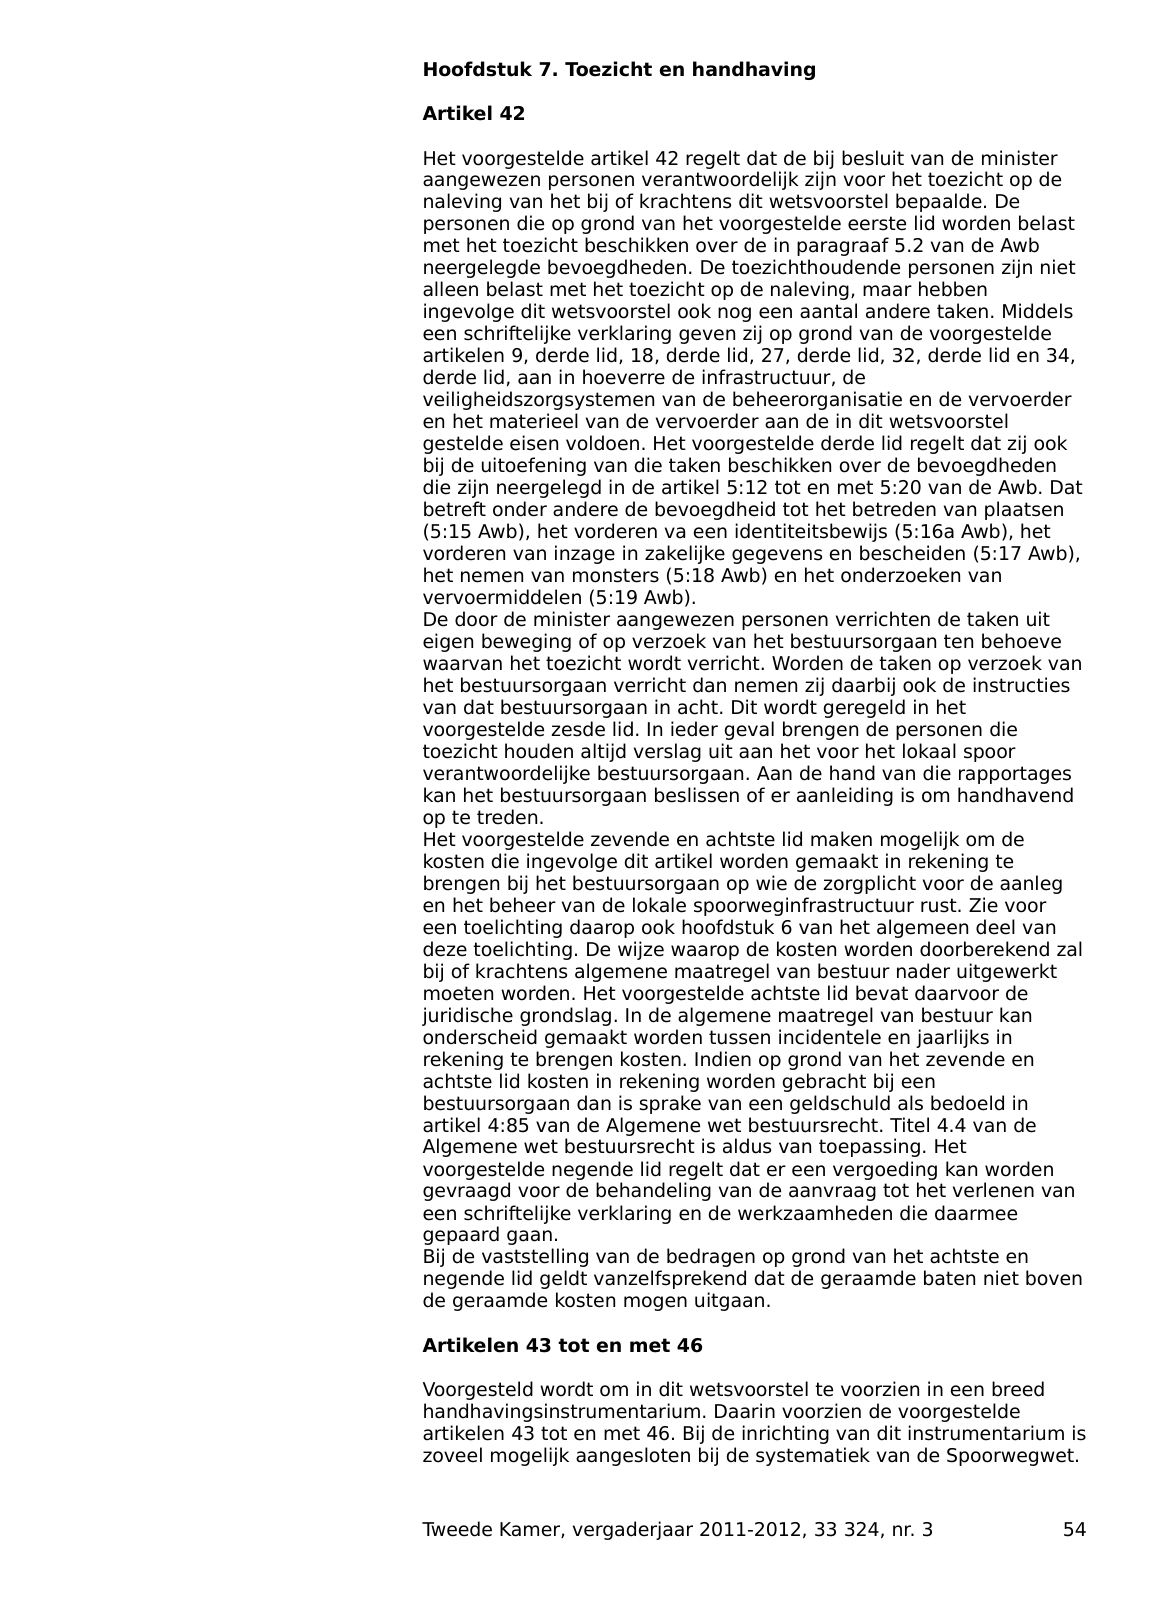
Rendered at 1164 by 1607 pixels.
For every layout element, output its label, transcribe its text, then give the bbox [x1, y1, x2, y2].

text Bij de vaststelling van de bedragen op grond van het achtste en negende lid geldt vanzelfsprekend dat de geraamde baten niet boven de geraamde kosten mogen uitgaan. [422, 1246, 1087, 1312]
subtitle Artikel 42 [422, 103, 1087, 125]
text Het voorgestelde artikel 42 regelt dat de bij besluit van de minister aangewezen personen verantwoordelijk zijn voor het toezicht op de naleving van het bij of krachtens dit wetsvoorstel bepaalde. De personen die op grond van het voorgestelde eerste lid worden belast met het toezicht beschikken over de in paragraaf 5.2 van de Awb neergelegde bevoegdheden. De toezichthoudende personen zijn niet alleen belast met het toezicht op de naleving, maar hebben ingevolge dit wetsvoorstel ook nog een aantal andere taken. Middels een schriftelijke verklaring geven zij op grond van de voorgestelde artikelen 9, derde lid, 18, derde lid, 27, derde lid, 32, derde lid en 34, derde lid, aan in hoeverre de infrastructuur, de veiligheidszorgsystemen van de beheerorganisatie en de vervoerder en het materieel van de vervoerder aan de in dit wetsvoorstel gestelde eisen voldoen. Het voorgestelde derde lid regelt dat zij ook bij de uitoefening van die taken beschikken over de bevoegdheden die zijn neergelegd in de artikel 5:12 tot en met 5:20 van de Awb. Dat betreft onder andere de bevoegdheid tot het betreden van plaatsen (5:15 Awb), het vorderen va een identiteitsbewijs (5:16a Awb), het vorderen van inzage in zakelijke gegevens en bescheiden (5:17 Awb), het nemen van monsters (5:18 Awb) en het onderzoeken van vervoermiddelen (5:19 Awb). [422, 147, 1087, 609]
text De door de minister aangewezen personen verrichten de taken uit eigen beweging of op verzoek van het bestuursorgaan ten behoeve waarvan het toezicht wordt verricht. Worden de taken op verzoek van het bestuursorgaan verricht dan nemen zij daarbij ook de instructies van dat bestuursorgaan in acht. Dit wordt geregeld in het voorgestelde zesde lid. In ieder geval brengen de personen die toezicht houden altijd verslag uit aan het voor het lokaal spoor verantwoordelijke bestuursorgaan. Aan de hand van die rapportages kan het bestuursorgaan beslissen of er aanleiding is om handhavend op te treden. [422, 609, 1087, 829]
subtitle Artikelen 43 tot en met 46 [422, 1334, 1087, 1356]
text Het voorgestelde zevende en achtste lid maken mogelijk om de kosten die ingevolge dit artikel worden gemaakt in rekening te brengen bij het bestuursorgaan op wie de zorgplicht voor de aanleg en het beheer van de lokale spoorweginfrastructuur rust. Zie voor een toelichting daarop ook hoofdstuk 6 van het algemeen deel van deze toelichting. De wijze waarop de kosten worden doorberekend zal bij of krachtens algemene maatregel van bestuur nader uitgewerkt moeten worden. Het voorgestelde achtste lid bevat daarvoor de juridische grondslag. In de algemene maatregel van bestuur kan onderscheid gemaakt worden tussen incidentele en jaarlijks in rekening te brengen kosten. Indien op grond van het zevende en achtste lid kosten in rekening worden gebracht bij een bestuursorgaan dan is sprake van een geldschuld als bedoeld in artikel 4:85 van de Algemene wet bestuursrecht. Titel 4.4 van de Algemene wet bestuursrecht is aldus van toepassing. Het voorgestelde negende lid regelt dat er een vergoeding kan worden gevraagd voor de behandeling van de aanvraag tot het verlenen van een schriftelijke verklaring en de werkzaamheden die daarmee gepaard gaan. [422, 829, 1087, 1246]
text Voorgesteld wordt om in dit wetsvoorstel te voorzien in een breed handhavingsinstrumentarium. Daarin voorzien de voorgestelde artikelen 43 tot en met 46. Bij de inrichting van dit instrumentarium is zoveel mogelijk aangesloten bij de systematiek van de Spoorwegwet. [422, 1379, 1087, 1467]
subtitle Hoofdstuk 7. Toezicht en handhaving [422, 59, 1087, 81]
